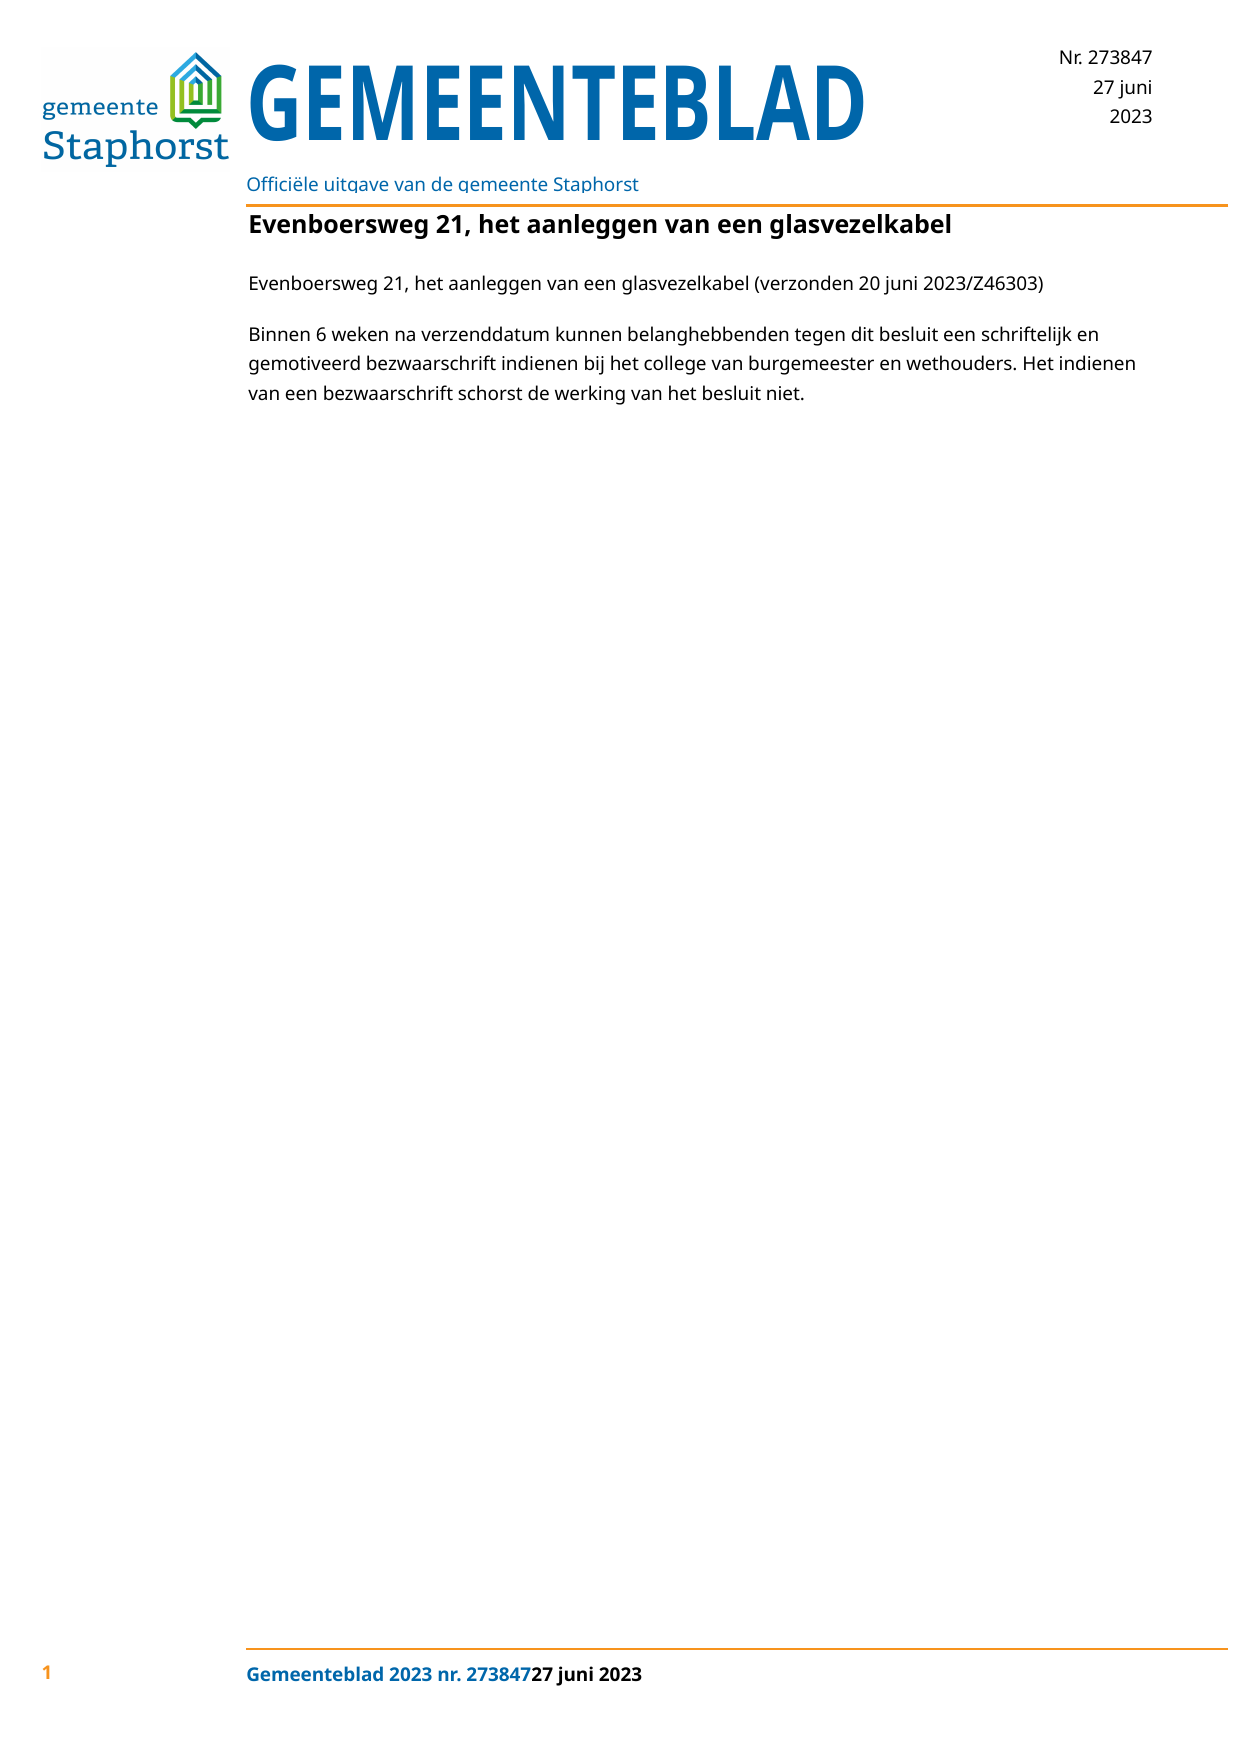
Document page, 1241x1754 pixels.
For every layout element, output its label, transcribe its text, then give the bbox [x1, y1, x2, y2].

text Evenboersweg 21, het aanleggen van een glasvezelkabel [248, 207, 1152, 241]
text Evenboersweg 21, het aanleggen van een glasvezelkabel (verzonden 20 juni 2023/Z46303) [248, 270, 1152, 296]
text Binnen 6 weken na verzenddatum kunnen belanghebbenden tegen dit besluit een schriftelijk en gemotiveerd bezwaarschrift indienen bij het college van burgemeester en wethouders. Het indienen van een bezwaarschrift schorst de werking van het besluit niet. [248, 321, 1152, 406]
picture [41, 47, 231, 172]
